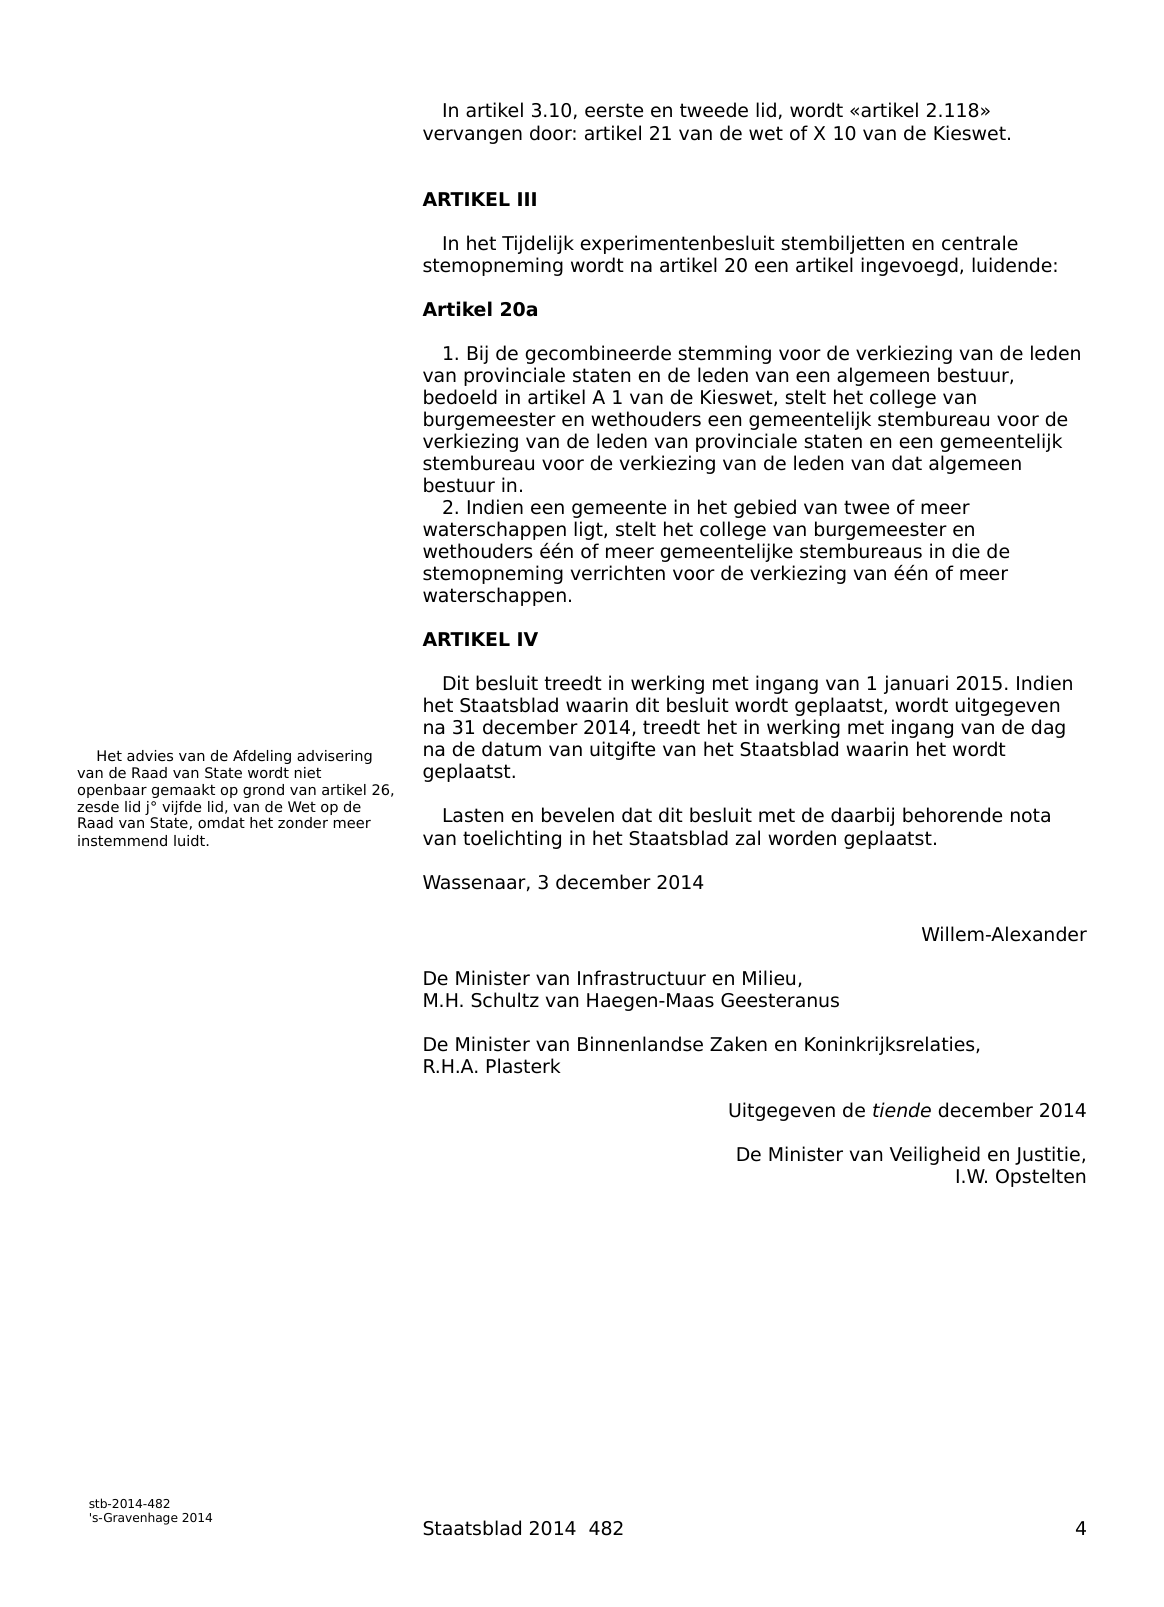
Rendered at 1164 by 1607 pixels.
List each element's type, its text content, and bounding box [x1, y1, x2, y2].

text stb-2014-482 [88, 1497, 323, 1511]
text Willem-Alexander [422, 923, 1087, 946]
text Wassenaar, 3 december 2014 [422, 872, 1087, 893]
subtitle Artikel 20a [422, 299, 1087, 321]
text De Minister van Binnenlandse Zaken en Koninkrijksrelaties, R.H.A. Plasterk [422, 1034, 1087, 1078]
subtitle ARTIKEL III [422, 189, 1087, 211]
text De Minister van Veiligheid en Justitie, I.W. Opstelten [422, 1144, 1087, 1188]
text Het advies van de Afdeling advisering van de Raad van State wordt niet openbaar gemaakt op grond van artikel 26, zesde lid j° vijfde lid, van de Wet op de Raad van State, omdat het zonder meer instemmend luidt. [77, 747, 396, 849]
subtitle ARTIKEL IV [422, 629, 1087, 651]
text De Minister van Infrastructuur en Milieu, M.H. Schultz van Haegen-Maas Geesteranus [422, 968, 1087, 1012]
text In het Tijdelijk experimentenbesluit stembiljetten en centrale stemopneming wordt na artikel 20 een artikel ingevoegd, luidende: [422, 233, 1087, 277]
text In artikel 3.10, eerste en tweede lid, wordt «artikel 2.118» vervangen door: artikel 21 van de wet of X 10 van de Kieswet. [422, 100, 1087, 144]
text 's-Gravenhage 2014 [88, 1511, 323, 1525]
text 1. Bij de gecombineerde stemming voor de verkiezing van de leden van provinciale staten en de leden van een algemeen bestuur, bedoeld in artikel A 1 van de Kieswet, stelt het college van burgemeester en wethouders een gemeentelijk stembureau voor de verkiezing van de leden van provinciale staten en een gemeentelijk stembureau voor de verkiezing van de leden van dat algemeen bestuur in. [422, 343, 1087, 497]
text Lasten en bevelen dat dit besluit met de daarbij behorende nota van toelichting in het Staatsblad zal worden geplaatst. [422, 805, 1087, 849]
text Uitgegeven de tiende december 2014 [422, 1100, 1087, 1122]
text 2. Indien een gemeente in het gebied van twee of meer waterschappen ligt, stelt het college van burgemeester en wethouders één of meer gemeentelijke stembureaus in die de stemopneming verrichten voor de verkiezing van één of meer waterschappen. [422, 497, 1087, 607]
text Dit besluit treedt in werking met ingang van 1 januari 2015. Indien het Staatsblad waarin dit besluit wordt geplaatst, wordt uitgegeven na 31 december 2014, treedt het in werking met ingang van de dag na de datum van uitgifte van het Staatsblad waarin het wordt geplaatst. [422, 673, 1087, 783]
